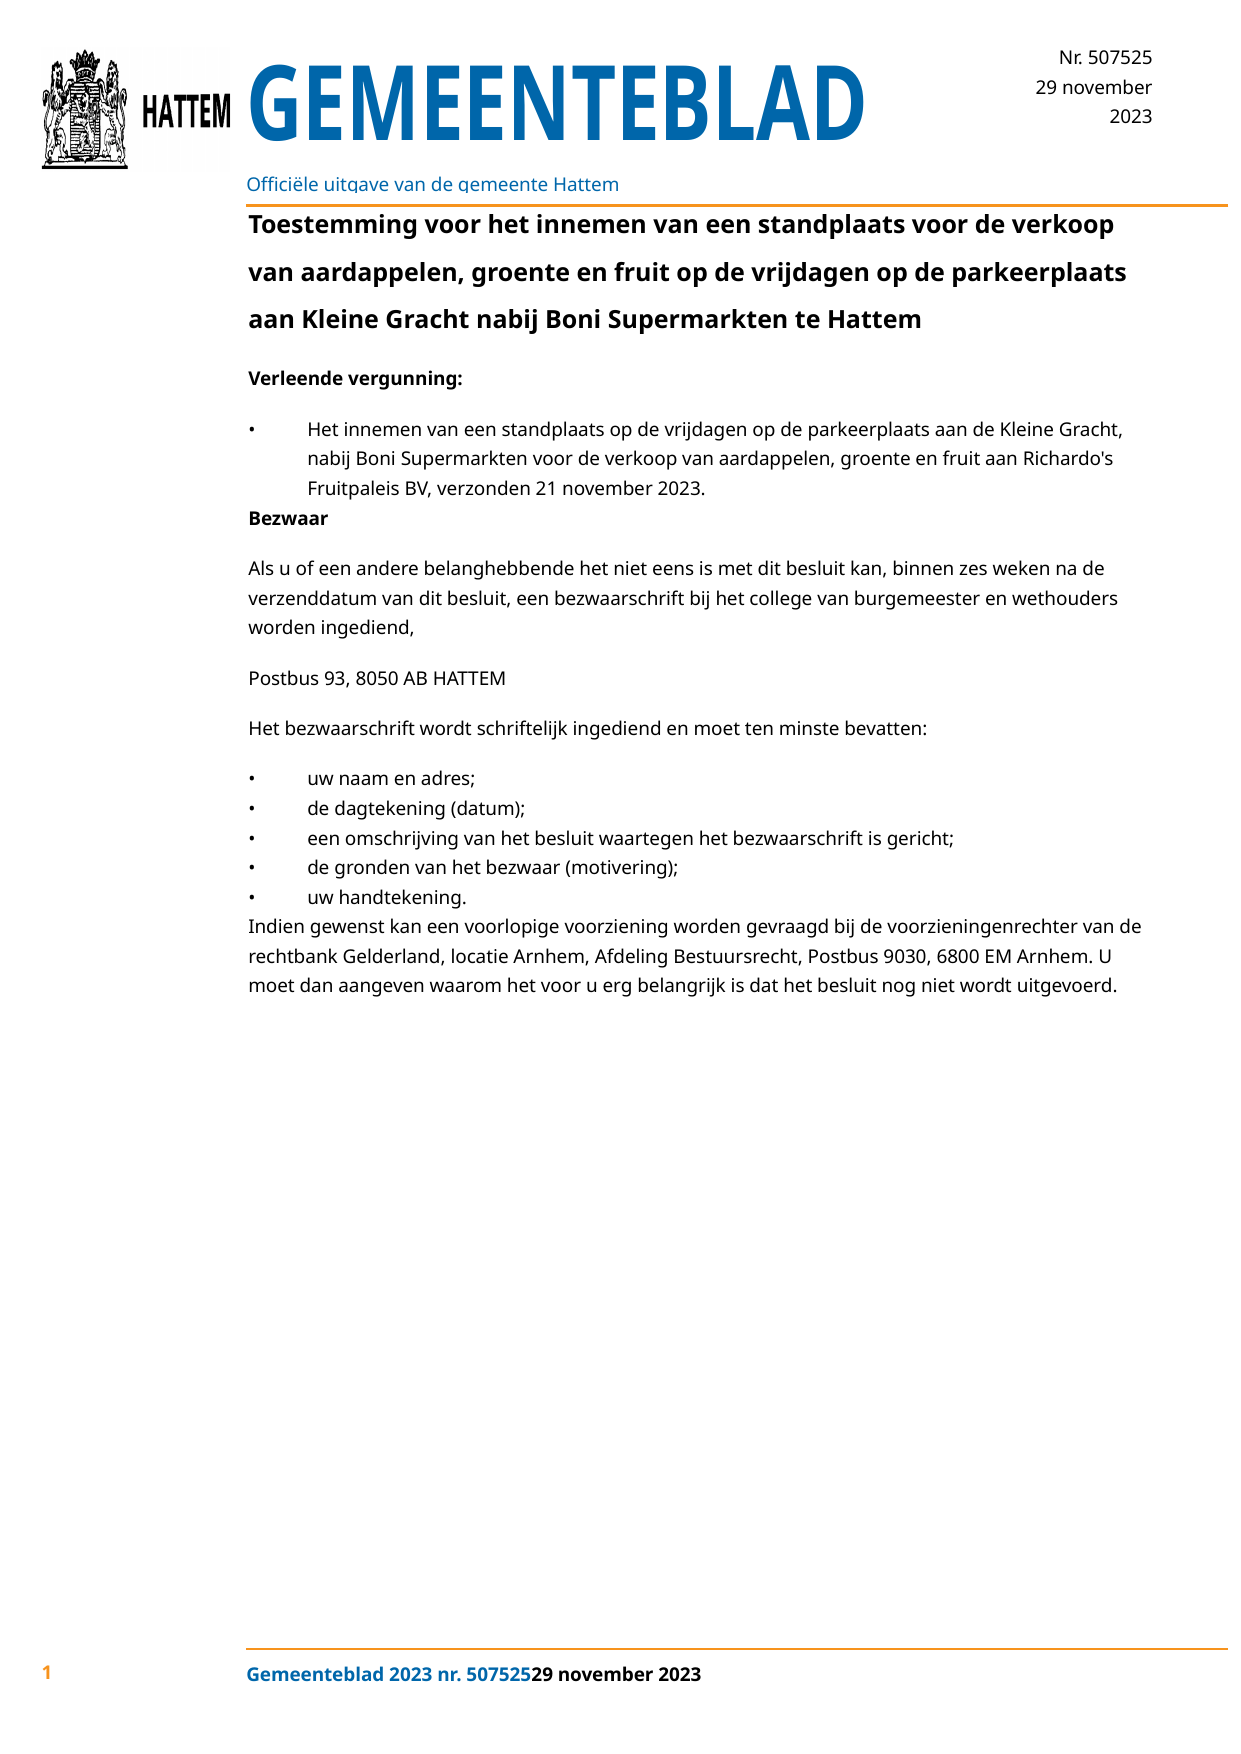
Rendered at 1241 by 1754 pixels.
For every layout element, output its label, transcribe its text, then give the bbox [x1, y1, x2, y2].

text Verleende vergunning: [248, 366, 1152, 391]
text Bezwaar [248, 505, 1152, 530]
text Postbus 93, 8050 AB HATTEM [248, 665, 1152, 690]
text Als u of een andere belanghebbende het niet eens is met dit besluit kan, binnen zes weken na de verzenddatum van dit besluit, een bezwaarschrift bij het college van burgemeester en wethouders worden ingediend, [248, 555, 1152, 640]
picture [41, 47, 231, 172]
text Toestemming voor het innemen van een standplaats voor de verkoop van aardappelen, groente en fruit op de vrijdagen op de parkeerplaats aan Kleine Gracht nabij Boni Supermarkten te Hattem [248, 207, 1152, 336]
text Indien gewenst kan een voorlopige voorziening worden gevraagd bij de voorzieningenrechter van de rechtbank Gelderland, locatie Arnhem, Afdeling Bestuursrecht, Postbus 9030, 6800 EM Arnhem. U moet dan aangeven waarom het voor u erg belangrijk is dat het besluit nog niet wordt uitgevoerd. [248, 913, 1152, 998]
text Het bezwaarschrift wordt schriftelijk ingediend en moet ten minste bevatten: [248, 715, 1152, 741]
list uw handtekening. [248, 884, 1152, 909]
list uw naam en adres; [248, 766, 1152, 791]
list de dagtekening (datum); [248, 795, 1152, 821]
list Het innemen van een standplaats op de vrijdagen op de parkeerplaats aan de Kleine Gracht, nabij Boni Supermarkten voor de verkoop van aardappelen, groente en fruit aan Richardo's Fruitpaleis BV, verzonden 21 november 2023. [248, 416, 1152, 501]
list de gronden van het bezwaar (motivering); [248, 854, 1152, 880]
list een omschrijving van het besluit waartegen het bezwaarschrift is gericht; [248, 825, 1152, 850]
